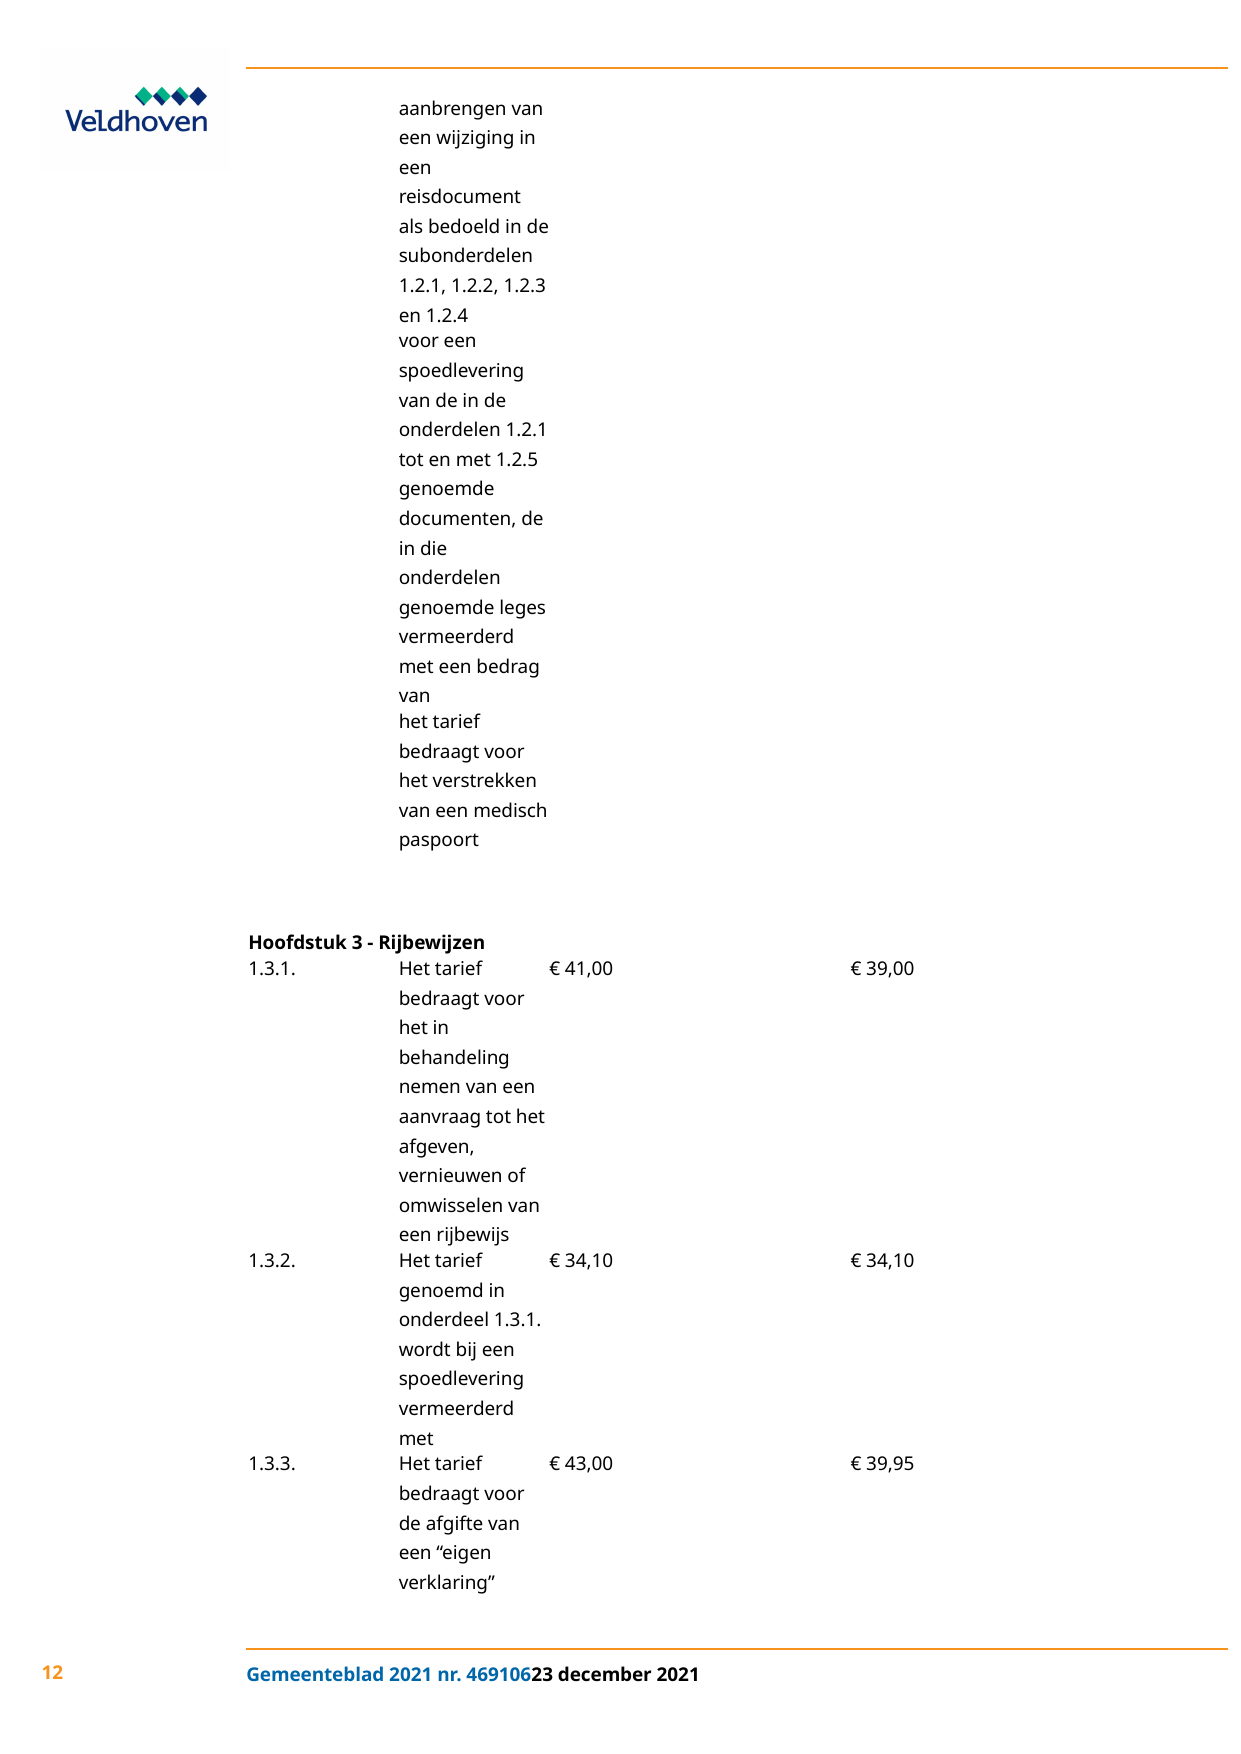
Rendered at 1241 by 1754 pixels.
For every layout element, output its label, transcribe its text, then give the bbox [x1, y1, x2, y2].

table_cell [850, 328, 1001, 708]
table_cell [1001, 955, 1152, 1247]
table_cell Het tarief genoemd in onderdeel 1.3.1. wordt bij een spoedlevering vermeerderd met [399, 1247, 549, 1451]
table_cell € 41,00 [549, 955, 850, 1247]
table_cell [399, 853, 549, 878]
table_cell € 43,00 [549, 1451, 850, 1594]
table_cell Het tarief bedraagt voor het in behandeling nemen van een aanvraag tot het afgeven, vernieuwen of omwisselen van een rijbewijs [399, 955, 549, 1247]
table_cell [248, 904, 398, 929]
table_cell [248, 95, 398, 328]
table_cell voor een spoedlevering van de in de onderdelen 1.2.1 tot en met 1.2.5 genoemde documenten, de in die onderdelen genoemde leges vermeerderd met een bedrag van [399, 328, 549, 708]
table_cell [1001, 708, 1152, 852]
table_cell [1001, 878, 1152, 904]
table_cell [850, 904, 1001, 929]
table_cell [549, 904, 850, 929]
table_cell [1001, 95, 1152, 328]
table_cell het tarief bedraagt voor het verstrekken van een medisch paspoort [399, 708, 549, 852]
table_cell [850, 930, 1001, 955]
table_cell € 34,10 [549, 1247, 850, 1451]
table_cell 1.3.2. [248, 1247, 398, 1451]
table_cell [1001, 853, 1152, 878]
table_cell [549, 930, 850, 955]
table_cell [1001, 930, 1152, 955]
table_cell [399, 904, 549, 929]
table_cell 1.3.1. [248, 955, 398, 1247]
table_cell [248, 853, 398, 878]
table_cell [1001, 1247, 1152, 1451]
picture [41, 47, 231, 172]
table_cell [549, 878, 850, 904]
table_cell [248, 708, 398, 852]
table_cell € 34,10 [850, 1247, 1001, 1451]
table_cell [850, 878, 1001, 904]
table_cell [549, 328, 850, 708]
table_cell [850, 708, 1001, 852]
table_cell [1001, 328, 1152, 708]
table_cell Hoofdstuk 3 - Rijbewijzen [248, 930, 549, 955]
table_cell [248, 878, 549, 904]
table_cell [549, 95, 850, 328]
table_cell [850, 95, 1001, 328]
table_cell [248, 328, 398, 708]
table_cell € 39,95 [850, 1451, 1001, 1594]
table_cell [1001, 1451, 1152, 1594]
table_cell Het tarief bedraagt voor de afgifte van een “eigen verklaring” [399, 1451, 549, 1594]
table_cell [1001, 904, 1152, 929]
table_cell [549, 853, 850, 878]
table_cell € 39,00 [850, 955, 1001, 1247]
table_cell [549, 708, 850, 852]
table_cell [850, 853, 1001, 878]
table_cell aanbrengen van een wijziging in een reisdocument als bedoeld in de subonderdelen 1.2.1, 1.2.2, 1.2.3 en 1.2.4 [399, 95, 549, 328]
table_cell 1.3.3. [248, 1451, 398, 1594]
